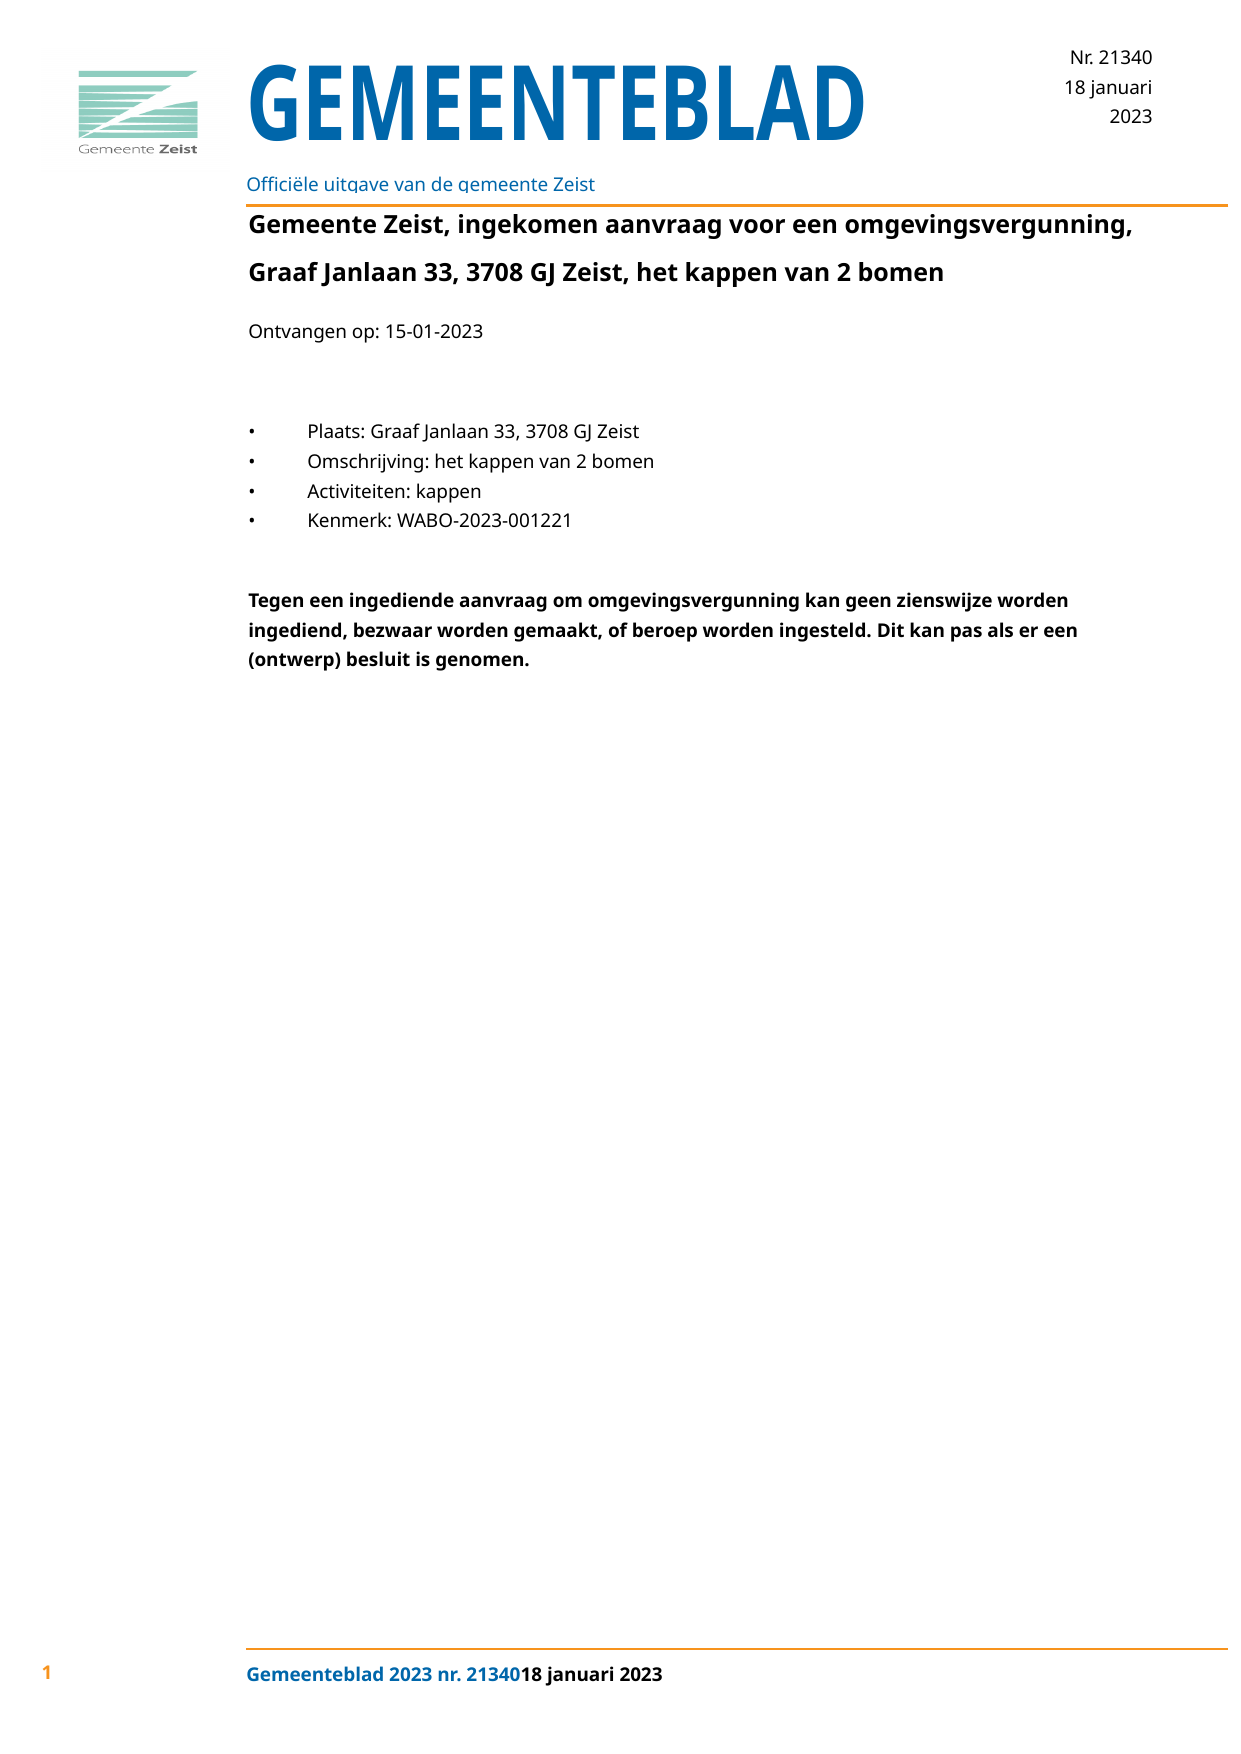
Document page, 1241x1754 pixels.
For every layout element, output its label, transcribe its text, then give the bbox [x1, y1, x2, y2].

list Activiteiten: kappen [248, 478, 1152, 504]
list Kenmerk: WABO-2023-001221 [248, 507, 1152, 533]
list Plaats: Graaf Janlaan 33, 3708 GJ Zeist [248, 419, 1152, 444]
text Ontvangen op: 15-01-2023 [248, 318, 1152, 344]
list Omschrijving: het kappen van 2 bomen [248, 448, 1152, 474]
picture [41, 47, 231, 172]
text Tegen een ingediende aanvraag om omgevingsvergunning kan geen zienswijze worden ingediend, bezwaar worden gemaakt, of beroep worden ingesteld. Dit kan pas als er een (ontwerp) besluit is genomen. [248, 587, 1152, 672]
text Gemeente Zeist, ingekomen aanvraag voor een omgevingsvergunning, Graaf Janlaan 33, 3708 GJ Zeist, het kappen van 2 bomen [248, 207, 1152, 288]
